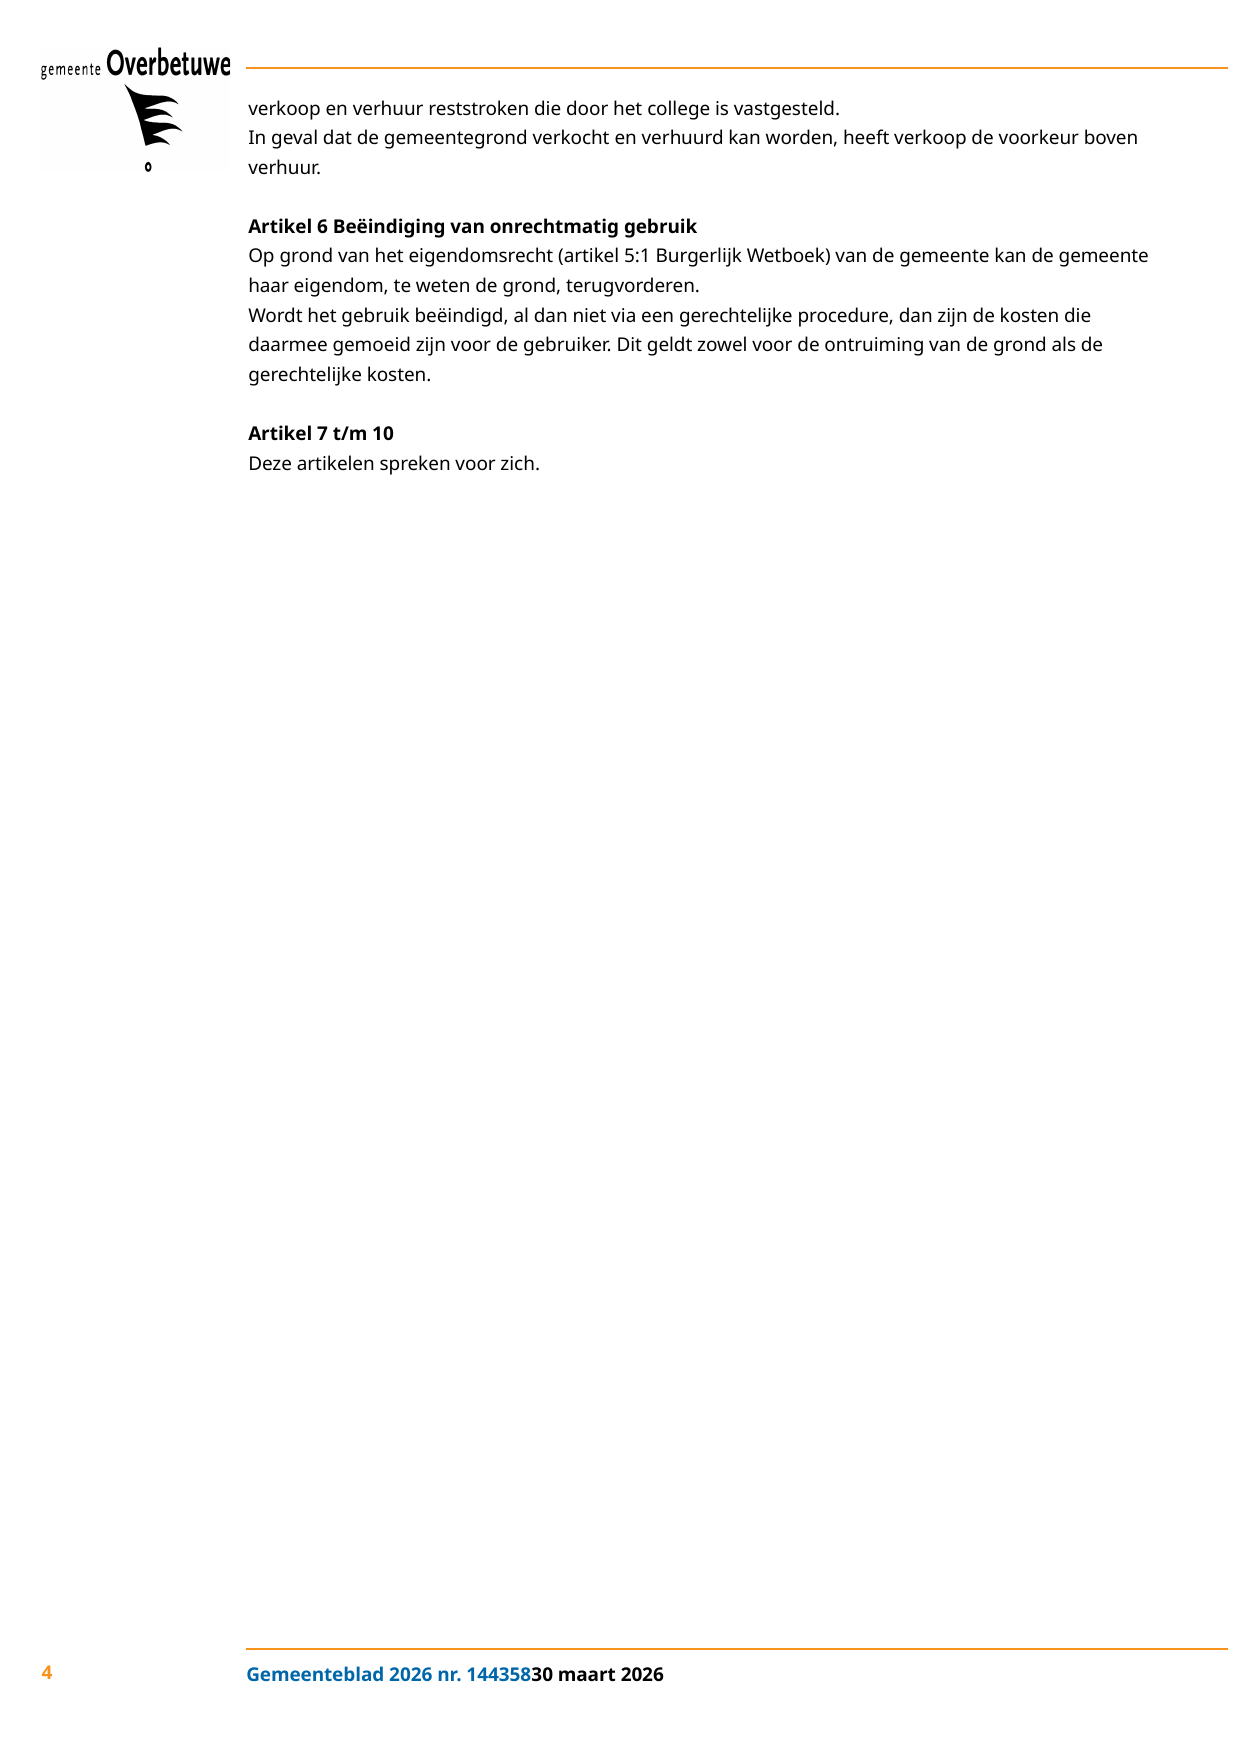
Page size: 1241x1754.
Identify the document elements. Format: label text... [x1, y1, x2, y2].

text Deze artikelen spreken voor zich. [248, 450, 1152, 476]
text Op grond van het eigendomsrecht (artikel 5:1 Burgerlijk Wetboek) van de gemeente kan de gemeente haar eigendom, te weten de grond, terugvorderen. [248, 243, 1152, 298]
text Artikel 6 Beëindiging van onrechtmatig gebruik [248, 213, 1152, 239]
text Artikel 7 t/m 10 [248, 420, 1152, 446]
text In geval dat de gemeentegrond verkocht en verhuurd kan worden, heeft verkoop de voorkeur boven verhuur. [248, 124, 1152, 180]
picture [41, 47, 231, 172]
text Wordt het gebruik beëindigd, al dan niet via een gerechtelijke procedure, dan zijn de kosten die daarmee gemoeid zijn voor de gebruiker. Dit geldt zowel voor de ontruiming van de grond als de gerechtelijke kosten. [248, 302, 1152, 387]
text verkoop en verhuur reststroken die door het college is vastgesteld. [248, 95, 1152, 121]
